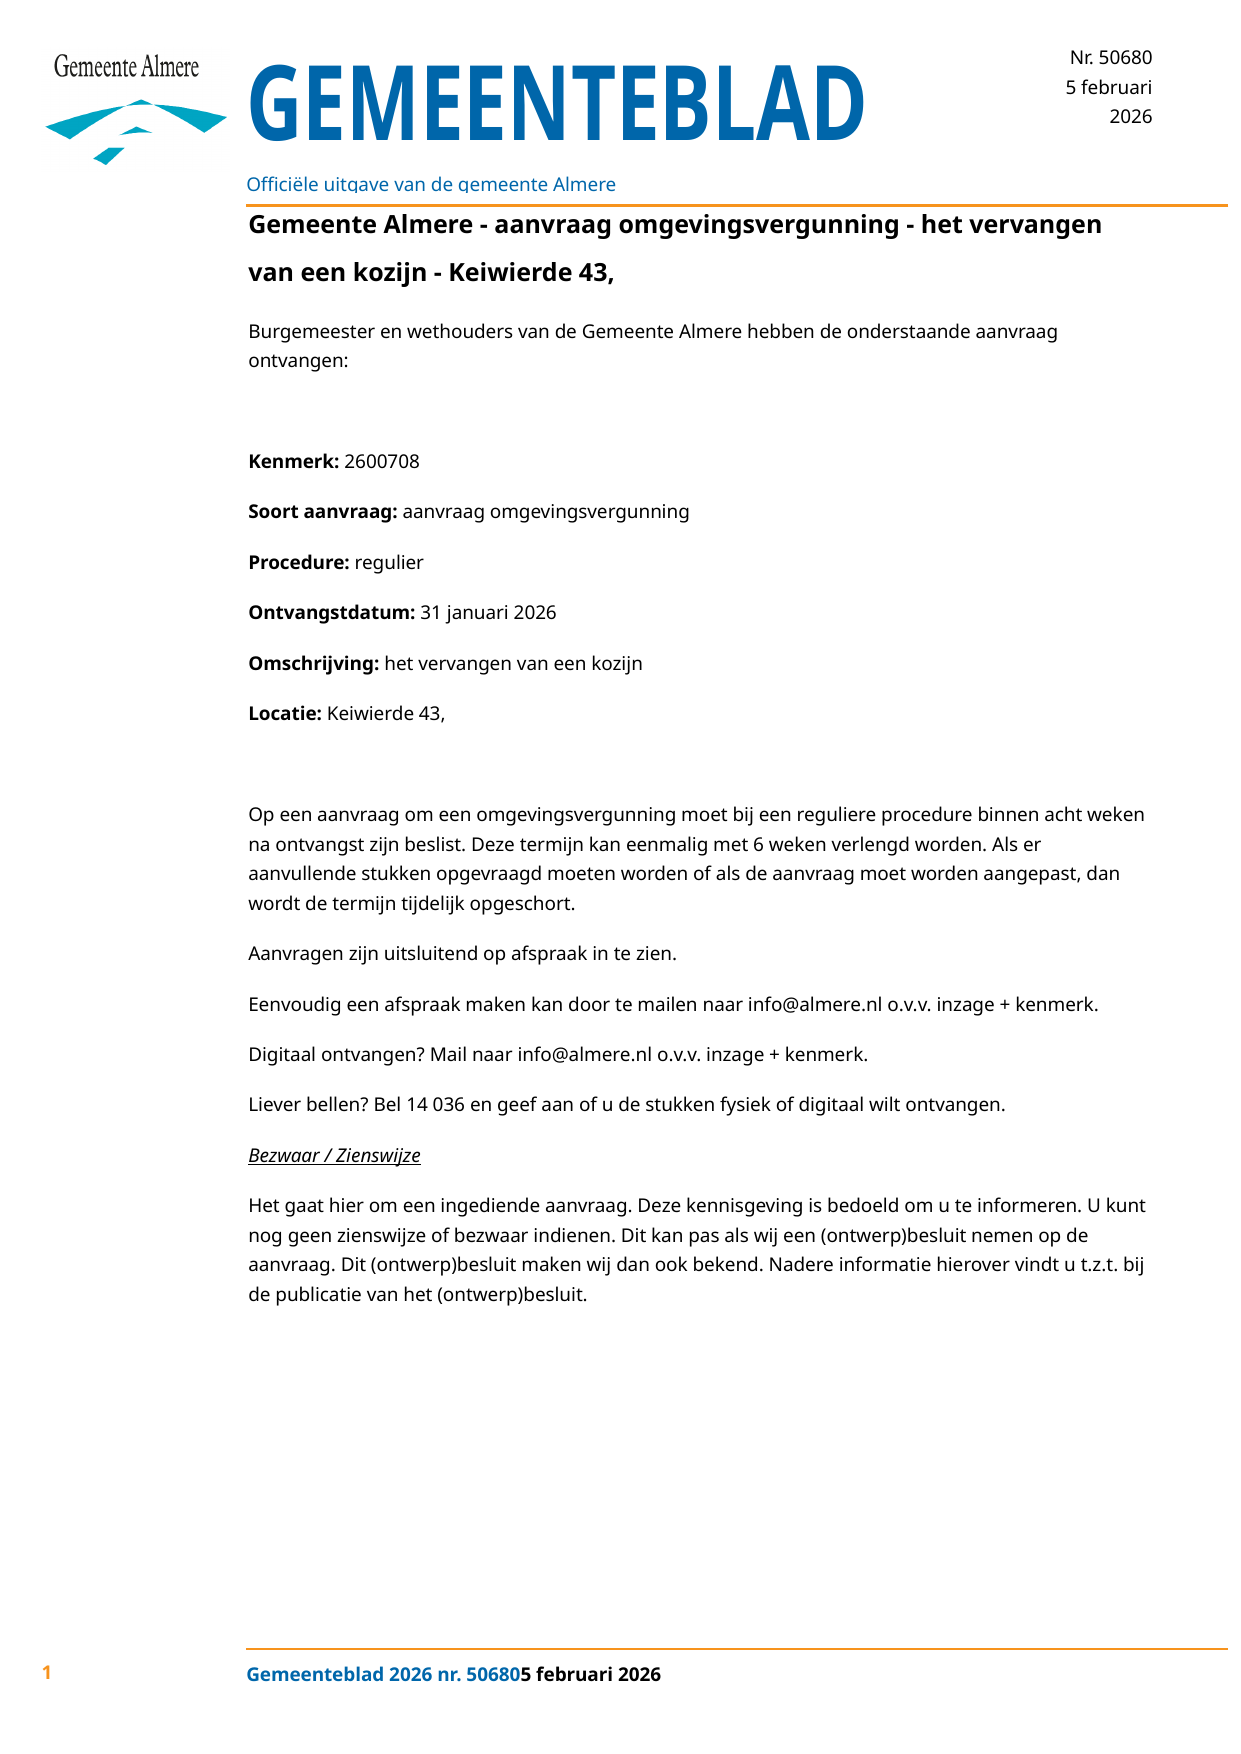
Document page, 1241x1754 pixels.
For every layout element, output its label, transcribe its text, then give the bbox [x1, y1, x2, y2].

text Kenmerk: 2600708 [248, 448, 1152, 474]
text Ontvangstdatum: 31 januari 2026 [248, 599, 1152, 625]
text Soort aanvraag: aanvraag omgevingsvergunning [248, 499, 1152, 524]
text Eenvoudig een afspraak maken kan door te mailen naar info@almere.nl o.v.v. inzage + kenmerk. [248, 991, 1152, 1017]
text Burgemeester en wethouders van de Gemeente Almere hebben de onderstaande aanvraag ontvangen: [248, 318, 1152, 373]
text Het gaat hier om een ingediende aanvraag. Deze kennisgeving is bedoeld om u te informeren. U kunt nog geen zienswijze of bezwaar indienen. Dit kan pas als wij een (ontwerp)besluit nemen op de aanvraag. Dit (ontwerp)besluit maken wij dan ook bekend. Nadere informatie hierover vindt u t.z.t. bij de publicatie van het (ontwerp)besluit. [248, 1192, 1152, 1307]
text Op een aanvraag om een omgevingsvergunning moet bij een reguliere procedure binnen acht weken na ontvangst zijn beslist. Deze termijn kan eenmalig met 6 weken verlengd worden. Als er aanvullende stukken opgevraagd moeten worden of als de aanvraag moet worden aangepast, dan wordt de termijn tijdelijk opgeschort. [248, 801, 1152, 916]
text Locatie: Keiwierde 43, [248, 700, 1152, 726]
text Gemeente Almere - aanvraag omgevingsvergunning - het vervangen van een kozijn - Keiwierde 43, [248, 207, 1152, 288]
text Bezwaar / Zienswijze [248, 1142, 1152, 1168]
picture [41, 47, 231, 172]
text Aanvragen zijn uitsluitend op afspraak in te zien. [248, 940, 1152, 966]
text Digitaal ontvangen? Mail naar info@almere.nl o.v.v. inzage + kenmerk. [248, 1041, 1152, 1067]
text Liever bellen? Bel 14 036 en geef aan of u de stukken fysiek of digitaal wilt ontvangen. [248, 1092, 1152, 1117]
text Procedure: regulier [248, 549, 1152, 575]
text Omschrijving: het vervangen van een kozijn [248, 650, 1152, 676]
